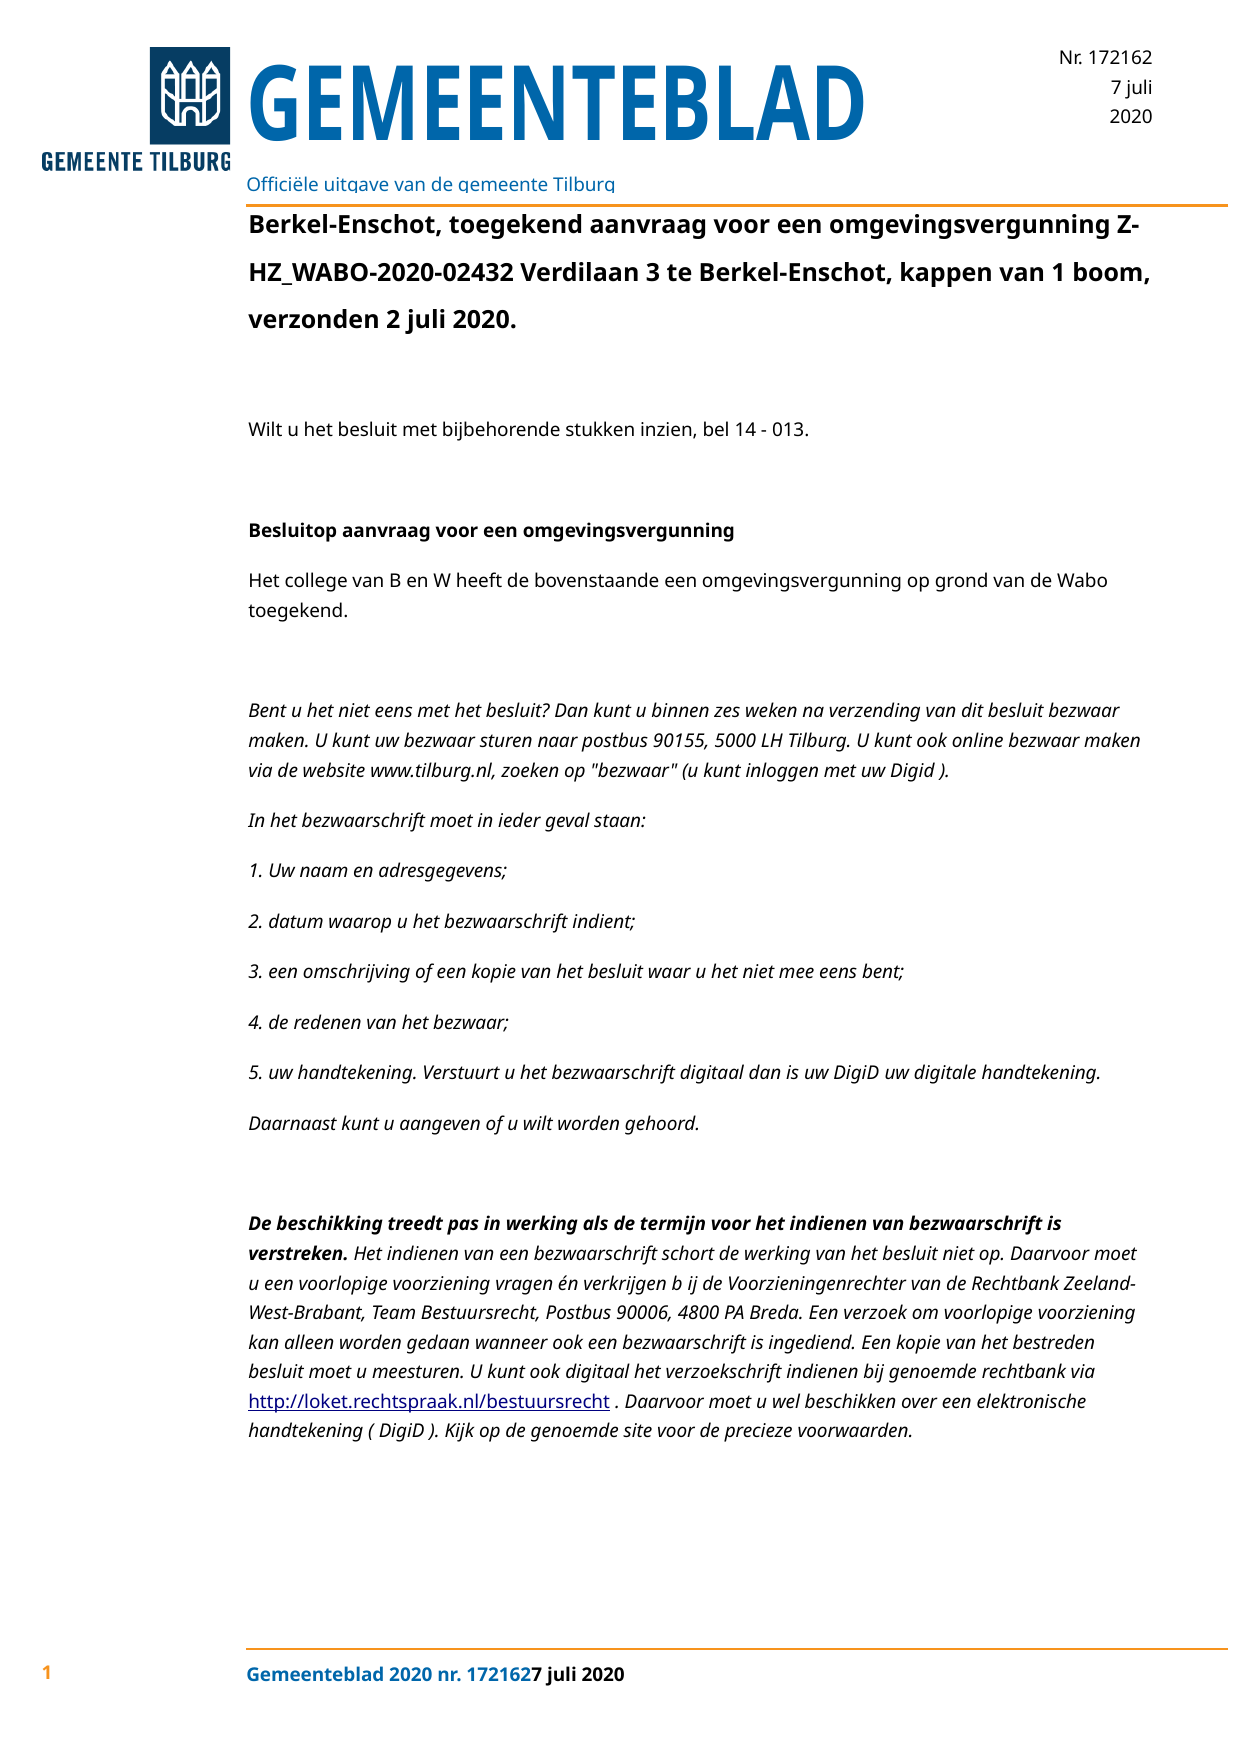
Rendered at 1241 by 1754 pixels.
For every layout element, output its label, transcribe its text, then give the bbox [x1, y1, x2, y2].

text 4. de redenen van het bezwaar; [248, 1009, 1152, 1034]
text Bent u het niet eens met het besluit? Dan kunt u binnen zes weken na verzending van dit besluit bezwaar maken. U kunt uw bezwaar sturen naar postbus 90155, 5000 LH Tilburg. U kunt ook online bezwaar maken via de website www.tilburg.nl, zoeken op "bezwaar" (u kunt inloggen met uw Digid ). [248, 698, 1152, 782]
text De beschikking treedt pas in werking als de termijn voor het indienen van bezwaarschrift is verstreken. Het indienen van een bezwaarschrift schort de werking van het besluit niet op. Daarvoor moet u een voorlopige voorziening vragen én verkrijgen b ij de Voorzieningenrechter van de Rechtbank Zeeland-West-Brabant, Team Bestuursrecht, Postbus 90006, 4800 PA Breda. Een verzoek om voorlopige voorziening kan alleen worden gedaan wanneer ook een bezwaarschrift is ingediend. Een kopie van het bestreden besluit moet u meesturen. U kunt ook digitaal het verzoekschrift indienen bij genoemde rechtbank via http://loket.rechtspraak.nl/bestuursrecht . Daarvoor moet u wel beschikken over een elektronische handtekening ( DigiD ). Kijk op de genoemde site voor de precieze voorwaarden. [248, 1211, 1152, 1443]
text 5. uw handtekening. Verstuurt u het bezwaarschrift digitaal dan is uw DigiD uw digitale handtekening. [248, 1059, 1152, 1085]
text Daarnaast kunt u aangeven of u wilt worden gehoord. [248, 1110, 1152, 1135]
text 2. datum waarop u het bezwaarschrift indient; [248, 908, 1152, 934]
text 1. Uw naam en adresgegevens; [248, 858, 1152, 883]
text Berkel-Enschot, toegekend aanvraag voor een omgevingsvergunning Z-HZ_WABO-2020-02432 Verdilaan 3 te Berkel-Enschot, kappen van 1 boom, verzonden 2 juli 2020. [248, 207, 1152, 336]
text Wilt u het besluit met bijbehorende stukken inzien, bel 14 - 013. [248, 416, 1152, 442]
text Het college van B en W heeft de bovenstaande een omgevingsvergunning op grond van de Wabo toegekend. [248, 567, 1152, 622]
text Besluitop aanvraag voor een omgevingsvergunning [248, 517, 1152, 542]
text 3. een omschrijving of een kopie van het besluit waar u het niet mee eens bent; [248, 958, 1152, 984]
text In het bezwaarschrift moet in ieder geval staan: [248, 807, 1152, 833]
picture [41, 47, 231, 172]
